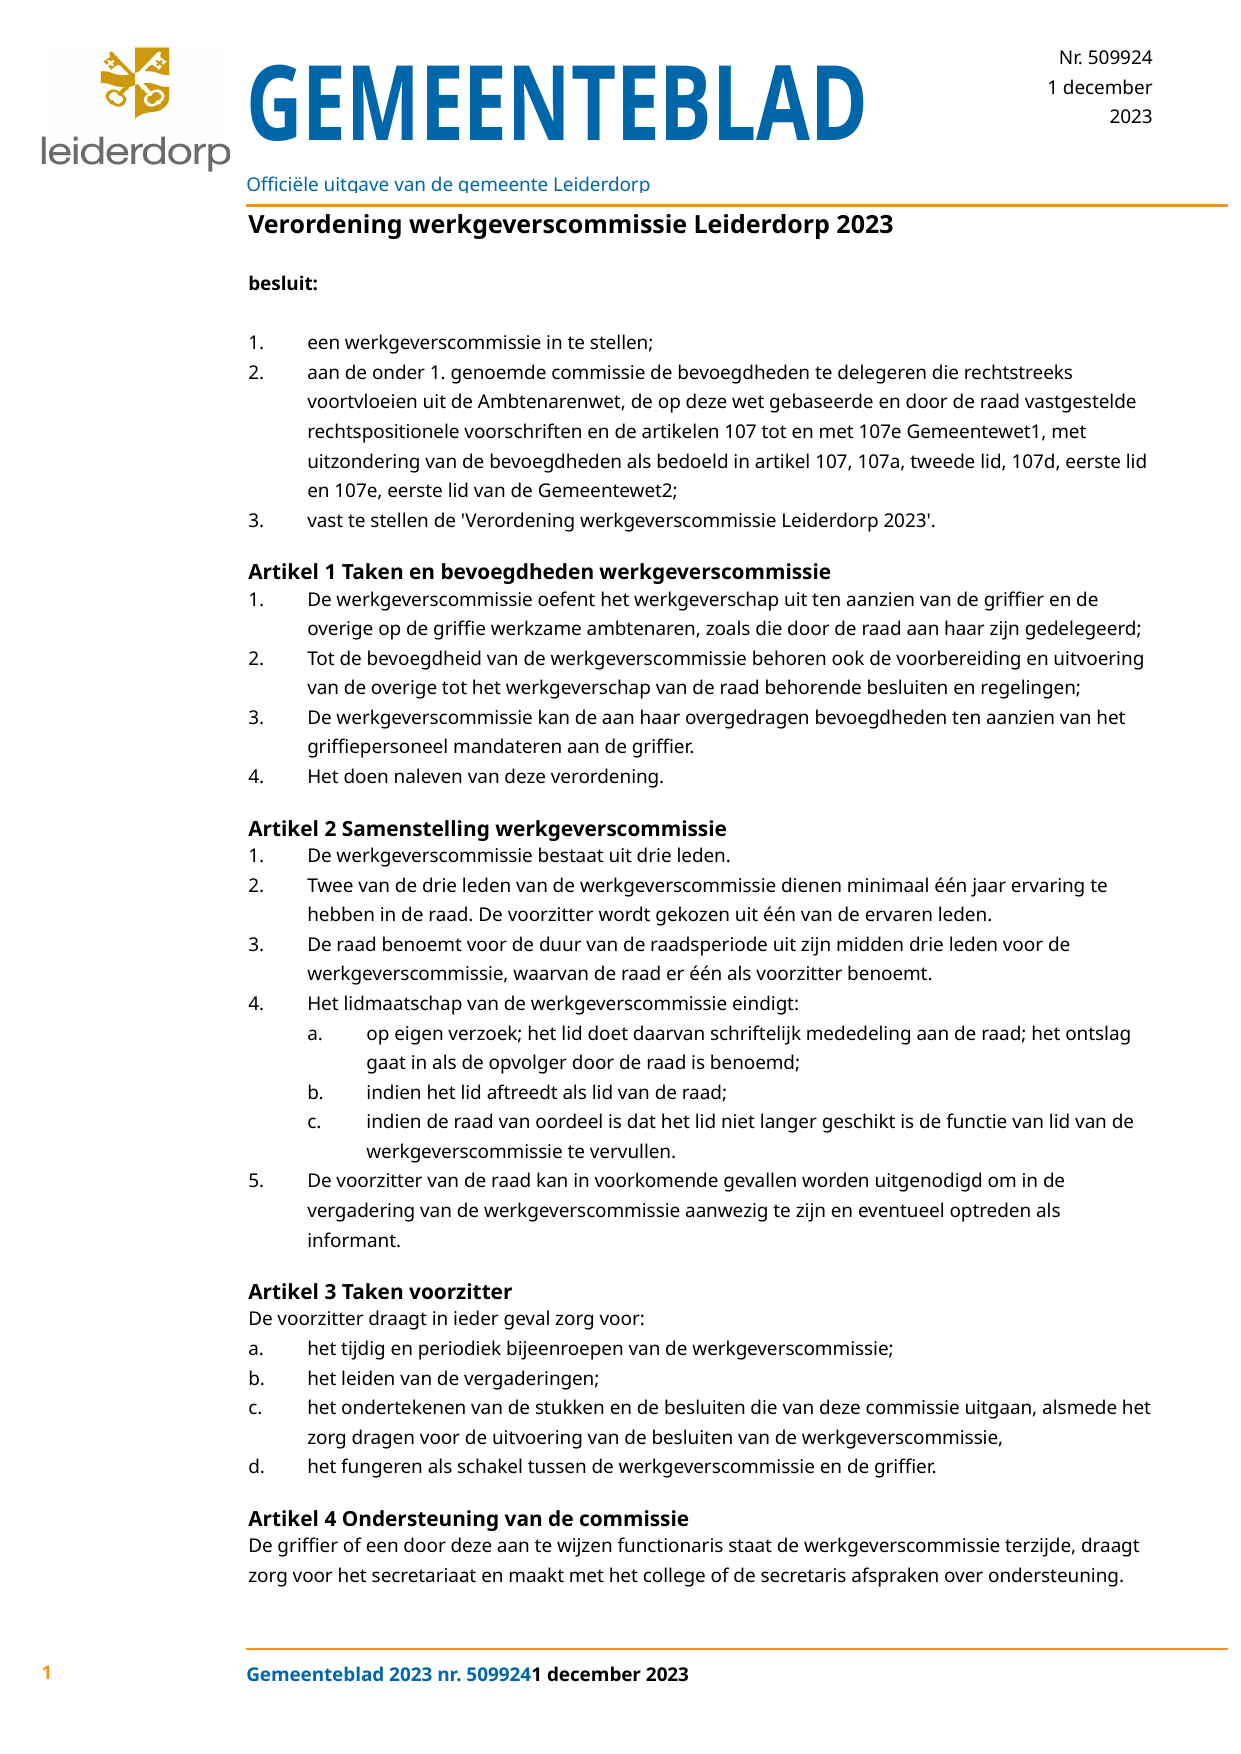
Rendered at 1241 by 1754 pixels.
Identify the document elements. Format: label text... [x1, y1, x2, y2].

text Artikel 1 Taken en bevoegdheden werkgeverscommissie [248, 557, 1152, 586]
list indien de raad van oordeel is dat het lid niet langer geschikt is de functie van lid van de werkgeverscommissie te vervullen. [307, 1108, 1152, 1164]
list op eigen verzoek; het lid doet daarvan schriftelijk mededeling aan de raad; het ontslag gaat in als de opvolger door de raad is benoemd; [307, 1020, 1152, 1075]
list Twee van de drie leden van de werkgeverscommissie dienen minimaal één jaar ervaring te hebben in de raad. De voorzitter wordt gekozen uit één van de ervaren leden. [248, 872, 1152, 927]
text De voorzitter draagt in ieder geval zorg voor: [248, 1306, 1152, 1331]
list De voorzitter van de raad kan in voorkomende gevallen worden uitgenodigd om in de vergadering van de werkgeverscommissie aanwezig te zijn en eventueel optreden als informant. [248, 1168, 1152, 1252]
text Verordening werkgeverscommissie Leiderdorp 2023 [248, 207, 1152, 241]
list het tijdig en periodiek bijeenroepen van de werkgeverscommissie; [248, 1335, 1152, 1361]
list De werkgeverscommissie kan de aan haar overgedragen bevoegdheden ten aanzien van het griffiepersoneel mandateren aan de griffier. [248, 704, 1152, 759]
list een werkgeverscommissie in te stellen; [248, 329, 1152, 355]
list De werkgeverscommissie bestaat uit drie leden. [248, 842, 1152, 868]
text besluit: [248, 270, 1152, 296]
text Artikel 2 Samenstelling werkgeverscommissie [248, 814, 1152, 842]
list Het lidmaatschap van de werkgeverscommissie eindigt: [248, 990, 1152, 1016]
list De werkgeverscommissie oefent het werkgeverschap uit ten aanzien van de griffier en de overige op de griffie werkzame ambtenaren, zoals die door de raad aan haar zijn gedelegeerd; [248, 586, 1152, 641]
list vast te stellen de 'Verordening werkgeverscommissie Leiderdorp 2023'. [248, 507, 1152, 533]
text Artikel 3 Taken voorzitter [248, 1277, 1152, 1306]
list indien het lid aftreedt als lid van de raad; [307, 1079, 1152, 1104]
text De griffier of een door deze aan te wijzen functionaris staat de werkgeverscommissie terzijde, draagt zorg voor het secretariaat en maakt met het college of de secretaris afspraken over ondersteuning. [248, 1532, 1152, 1588]
list De raad benoemt voor de duur van de raadsperiode uit zijn midden drie leden voor de werkgeverscommissie, waarvan de raad er één als voorzitter benoemt. [248, 931, 1152, 986]
list het ondertekenen van de stukken en de besluiten die van deze commissie uitgaan, alsmede het zorg dragen voor de uitvoering van de besluiten van de werkgeverscommissie, [248, 1394, 1152, 1450]
text Artikel 4 Ondersteuning van de commissie [248, 1504, 1152, 1532]
list aan de onder 1. genoemde commissie de bevoegdheden te delegeren die rechtstreeks voortvloeien uit de Ambtenarenwet, de op deze wet gebaseerde en door de raad vastgestelde rechtspositionele voorschriften en de artikelen 107 tot en met 107e Gemeentewet1, met uitzondering van de bevoegdheden als bedoeld in artikel 107, 107a, tweede lid, 107d, eerste lid en 107e, eerste lid van de Gemeentewet2; [248, 359, 1152, 503]
picture [41, 47, 231, 172]
list Het doen naleven van deze verordening. [248, 763, 1152, 789]
list het fungeren als schakel tussen de werkgeverscommissie en de griffier. [248, 1453, 1152, 1479]
list Tot de bevoegdheid van de werkgeverscommissie behoren ook de voorbereiding en uitvoering van de overige tot het werkgeverschap van de raad behorende besluiten en regelingen; [248, 645, 1152, 700]
list het leiden van de vergaderingen; [248, 1365, 1152, 1391]
